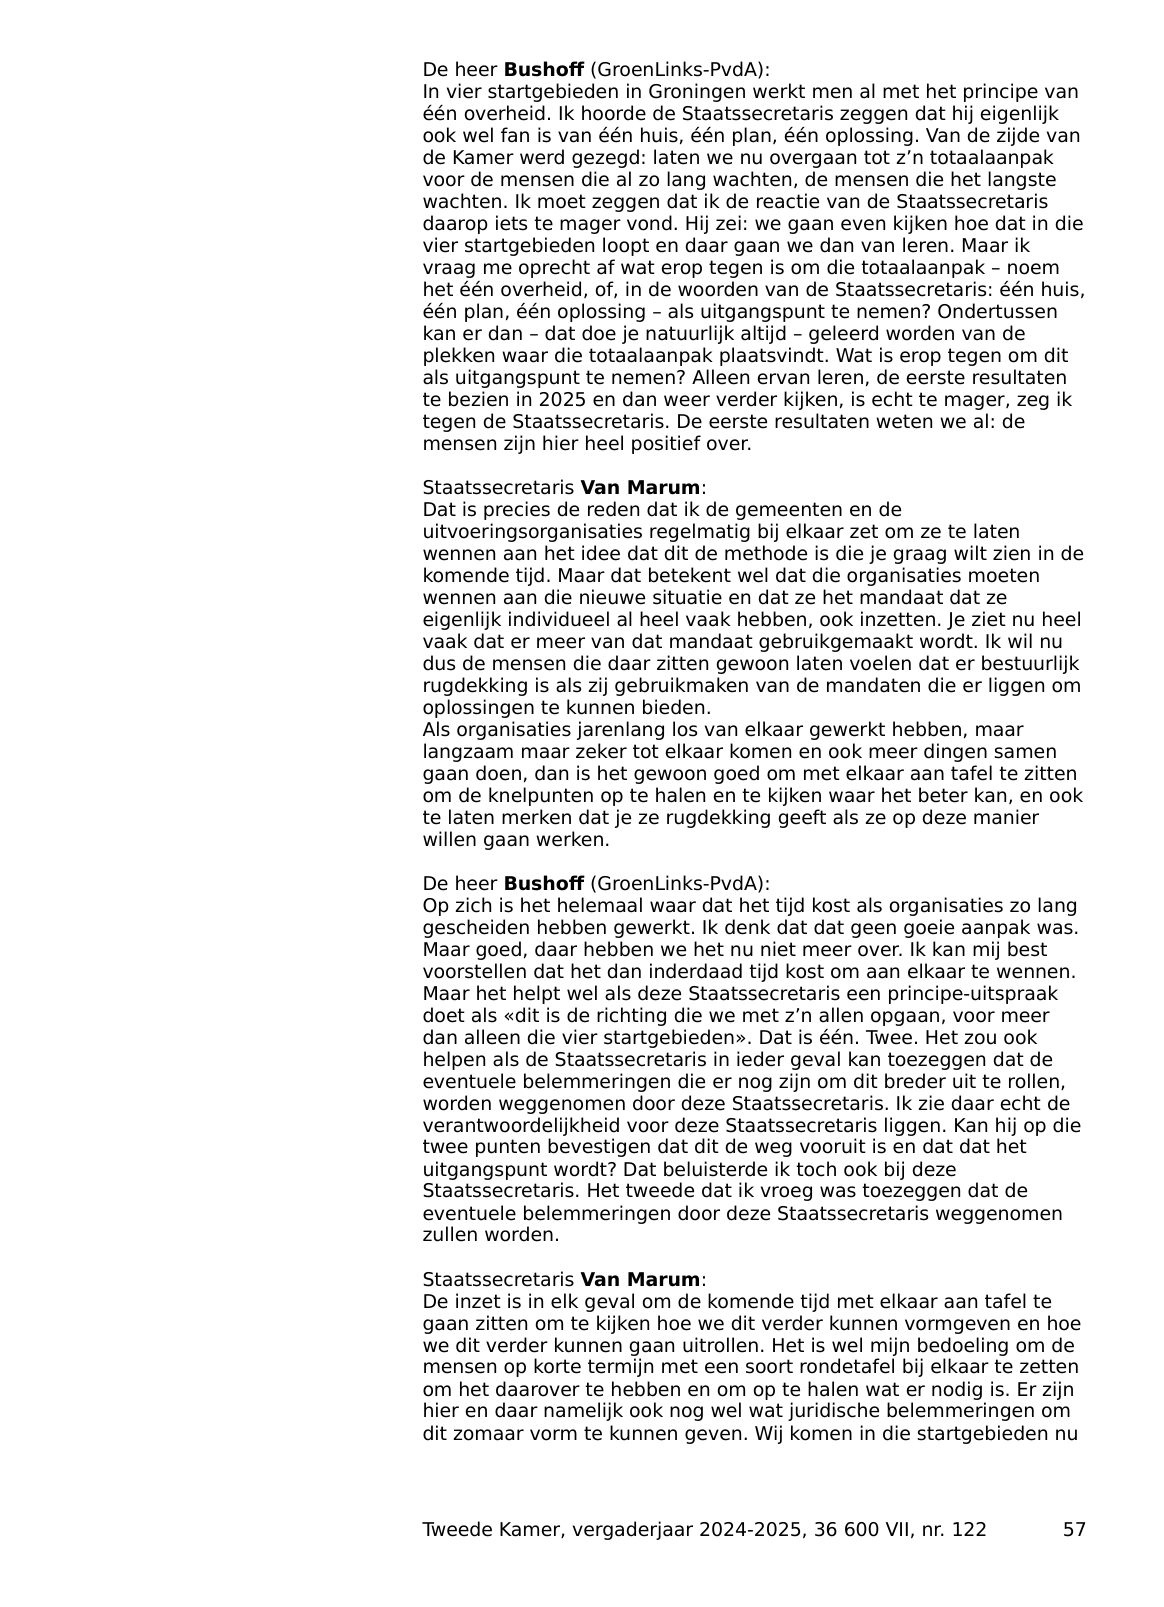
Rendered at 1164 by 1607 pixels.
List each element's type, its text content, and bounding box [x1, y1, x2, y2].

text Staatssecretaris Van Marum: [422, 1268, 1087, 1291]
text De heer Bushoff (GroenLinks-PvdA): [422, 873, 1087, 895]
text In vier startgebieden in Groningen werkt men al met het principe van één overheid. Ik hoorde de Staatssecretaris zeggen dat hij eigenlijk ook wel fan is van één huis, één plan, één oplossing. Van de zijde van de Kamer werd gezegd: laten we nu overgaan tot z’n totaalaanpak voor de mensen die al zo lang wachten, de mensen die het langste wachten. Ik moet zeggen dat ik de reactie van de Staatssecretaris daarop iets te mager vond. Hij zei: we gaan even kijken hoe dat in die vier startgebieden loopt en daar gaan we dan van leren. Maar ik vraag me oprecht af wat erop tegen is om die totaalaanpak – noem het één overheid, of, in de woorden van de Staatssecretaris: één huis, één plan, één oplossing – als uitgangspunt te nemen? Ondertussen kan er dan – dat doe je natuurlijk altijd – geleerd worden van de plekken waar die totaalaanpak plaatsvindt. Wat is erop tegen om dit als uitgangspunt te nemen? Alleen ervan leren, de eerste resultaten te bezien in 2025 en dan weer verder kijken, is echt te mager, zeg ik tegen de Staatssecretaris. De eerste resultaten weten we al: de mensen zijn hier heel positief over. [422, 81, 1087, 455]
text Als organisaties jarenlang los van elkaar gewerkt hebben, maar langzaam maar zeker tot elkaar komen en ook meer dingen samen gaan doen, dan is het gewoon goed om met elkaar aan tafel te zitten om de knelpunten op te halen en te kijken waar het beter kan, en ook te laten merken dat je ze rugdekking geeft als ze op deze manier willen gaan werken. [422, 719, 1087, 851]
text De inzet is in elk geval om de komende tijd met elkaar aan tafel te gaan zitten om te kijken hoe we dit verder kunnen vormgeven en hoe we dit verder kunnen gaan uitrollen. Het is wel mijn bedoeling om de mensen op korte termijn met een soort rondetafel bij elkaar te zetten om het daarover te hebben en om op te halen wat er nodig is. Er zijn hier en daar namelijk ook nog wel wat juridische belemmeringen om dit zomaar vorm te kunnen geven. Wij komen in die startgebieden nu [422, 1291, 1087, 1444]
text Staatssecretaris Van Marum: [422, 477, 1087, 499]
text Op zich is het helemaal waar dat het tijd kost als organisaties zo lang gescheiden hebben gewerkt. Ik denk dat dat geen goeie aanpak was. Maar goed, daar hebben we het nu niet meer over. Ik kan mij best voorstellen dat het dan inderdaad tijd kost om aan elkaar te wennen. Maar het helpt wel als deze Staatssecretaris een principe-uitspraak doet als «dit is de richting die we met z’n allen opgaan, voor meer dan alleen die vier startgebieden». Dat is één. Twee. Het zou ook helpen als de Staatssecretaris in ieder geval kan toezeggen dat de eventuele belemmeringen die er nog zijn om dit breder uit te rollen, worden weggenomen door deze Staatssecretaris. Ik zie daar echt de verantwoordelijkheid voor deze Staatssecretaris liggen. Kan hij op die twee punten bevestigen dat dit de weg vooruit is en dat dat het uitgangspunt wordt? Dat beluisterde ik toch ook bij deze Staatssecretaris. Het tweede dat ik vroeg was toezeggen dat de eventuele belemmeringen door deze Staatssecretaris weggenomen zullen worden. [422, 895, 1087, 1246]
text De heer Bushoff (GroenLinks-PvdA): [422, 59, 1087, 81]
text Dat is precies de reden dat ik de gemeenten en de uitvoeringsorganisaties regelmatig bij elkaar zet om ze te laten wennen aan het idee dat dit de methode is die je graag wilt zien in de komende tijd. Maar dat betekent wel dat die organisaties moeten wennen aan die nieuwe situatie en dat ze het mandaat dat ze eigenlijk individueel al heel vaak hebben, ook inzetten. Je ziet nu heel vaak dat er meer van dat mandaat gebruikgemaakt wordt. Ik wil nu dus de mensen die daar zitten gewoon laten voelen dat er bestuurlijk rugdekking is als zij gebruikmaken van de mandaten die er liggen om oplossingen te kunnen bieden. [422, 499, 1087, 719]
